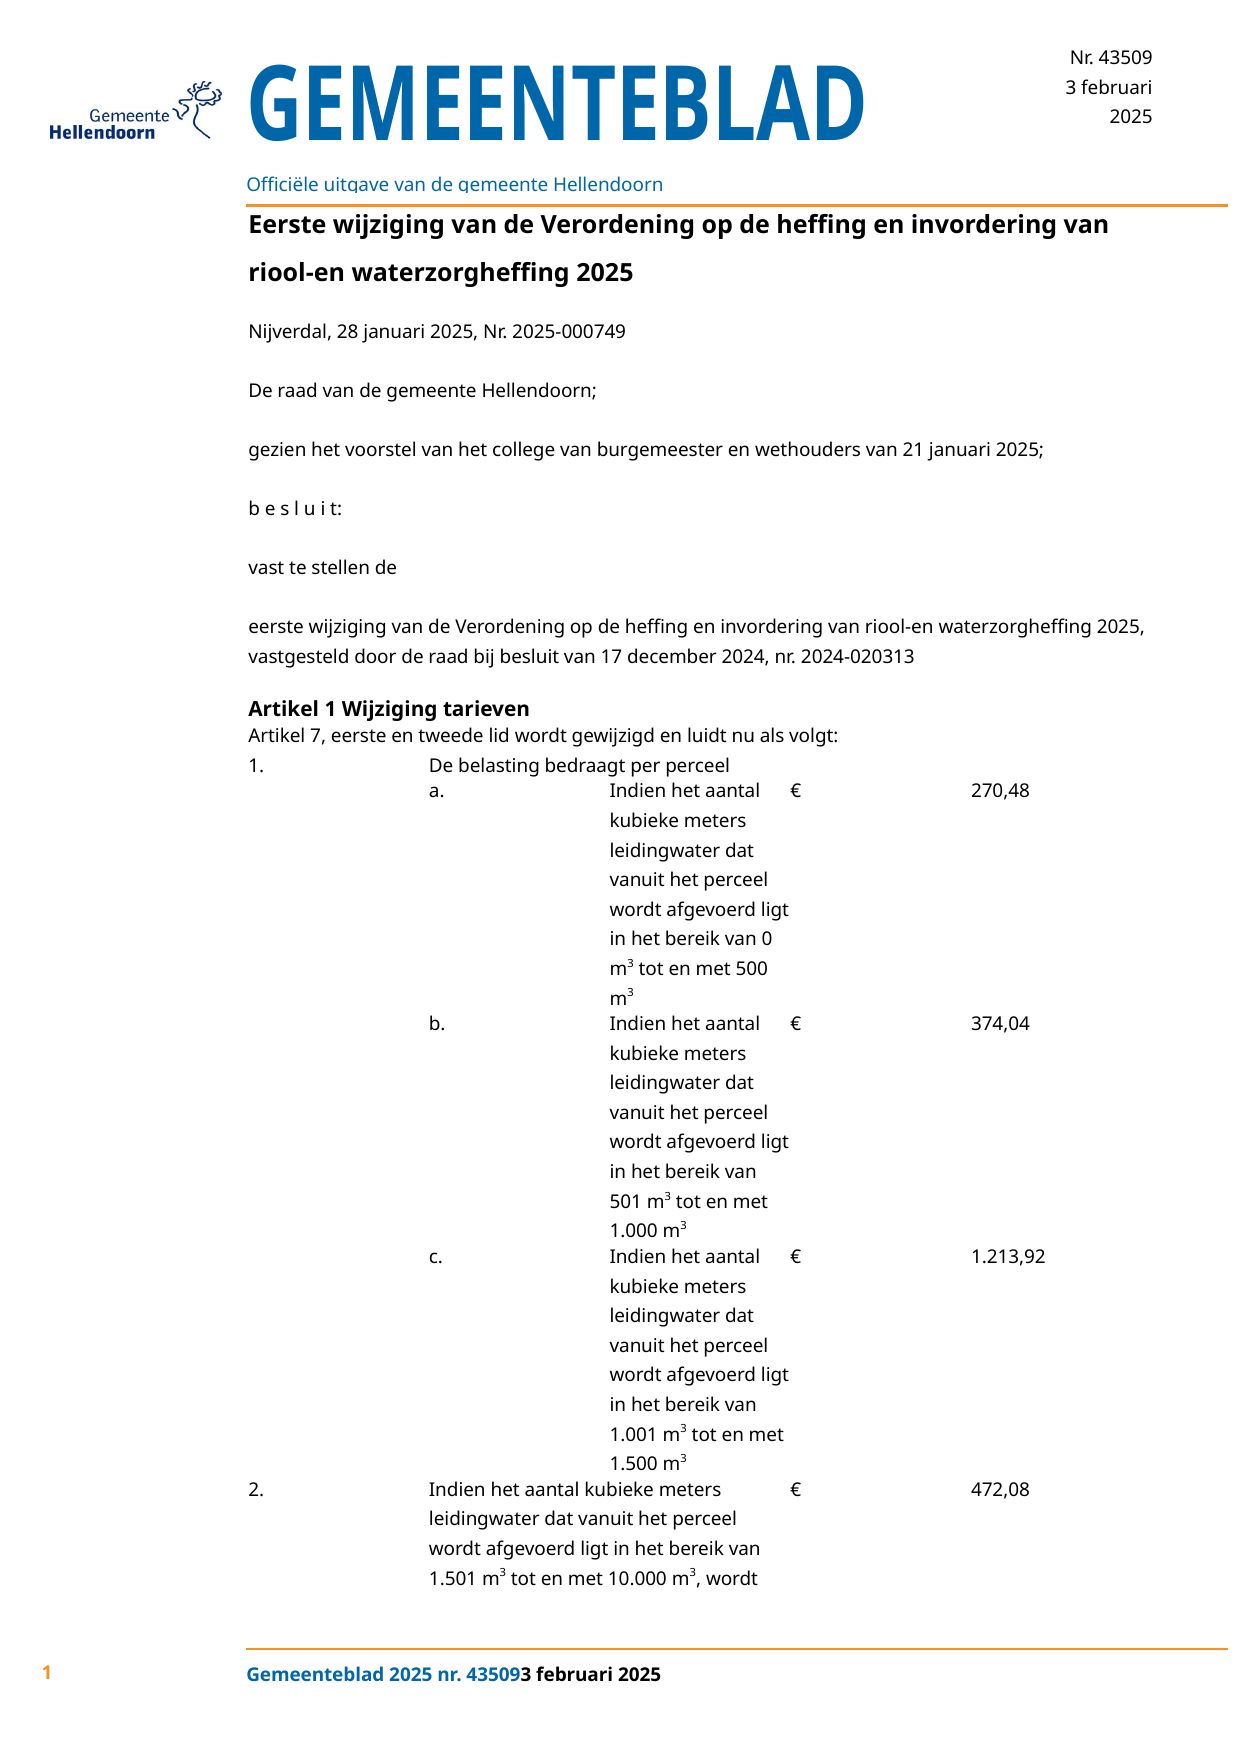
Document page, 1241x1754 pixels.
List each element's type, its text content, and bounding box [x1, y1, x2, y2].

table_header 1. [248, 752, 429, 778]
table_cell 472,08 [971, 1476, 1152, 1591]
picture [41, 47, 231, 172]
table_cell [248, 778, 429, 1010]
table_cell 270,48 [971, 778, 1152, 1010]
text b e s l u i t: [248, 495, 1152, 521]
table_cell € [790, 1476, 971, 1591]
table_cell c. [429, 1243, 609, 1476]
table_header De belasting bedraagt per perceel [429, 752, 1152, 778]
table_cell 2. [248, 1476, 429, 1591]
table_cell Indien het aantal kubieke meters leidingwater dat vanuit het perceel wordt afgevoerd ligt in het bereik van 0 m3 tot en met 500 m3 [609, 778, 790, 1010]
table_cell Indien het aantal kubieke meters leidingwater dat vanuit het perceel wordt afgevoerd ligt in het bereik van 501 m3 tot en met 1.000 m3 [609, 1010, 790, 1243]
text De raad van de gemeente Hellendoorn; [248, 377, 1152, 403]
text gezien het voorstel van het college van burgemeester en wethouders van 21 januari 2025; [248, 436, 1152, 462]
table_cell [248, 1243, 429, 1476]
text Artikel 7, eerste en tweede lid wordt gewijzigd en luidt nu als volgt: [248, 722, 1152, 748]
table_cell b. [429, 1010, 609, 1243]
table_cell € [790, 1010, 971, 1243]
text vast te stellen de [248, 554, 1152, 580]
table_cell € [790, 778, 971, 1010]
table_cell € [790, 1243, 971, 1476]
table_cell 1.213,92 [971, 1243, 1152, 1476]
table_cell Indien het aantal kubieke meters leidingwater dat vanuit het perceel wordt afgevoerd ligt in het bereik van 1.501 m3 tot en met 10.000 m3, wordt [429, 1476, 790, 1591]
text Eerste wijziging van de Verordening op de heffing en invordering van riool-en waterzorgheffing 2025 [248, 207, 1152, 288]
text Nijverdal, 28 januari 2025, Nr. 2025-000749 [248, 318, 1152, 344]
table_cell a. [429, 778, 609, 1010]
table_cell Indien het aantal kubieke meters leidingwater dat vanuit het perceel wordt afgevoerd ligt in het bereik van 1.001 m3 tot en met 1.500 m3 [609, 1243, 790, 1476]
text Artikel 1 Wijziging tarieven [248, 694, 1152, 722]
text eerste wijziging van de Verordening op de heffing en invordering van riool-en waterzorgheffing 2025, vastgesteld door de raad bij besluit van 17 december 2024, nr. 2024-020313 [248, 614, 1152, 669]
table_cell 374,04 [971, 1010, 1152, 1243]
table_cell [248, 1010, 429, 1243]
